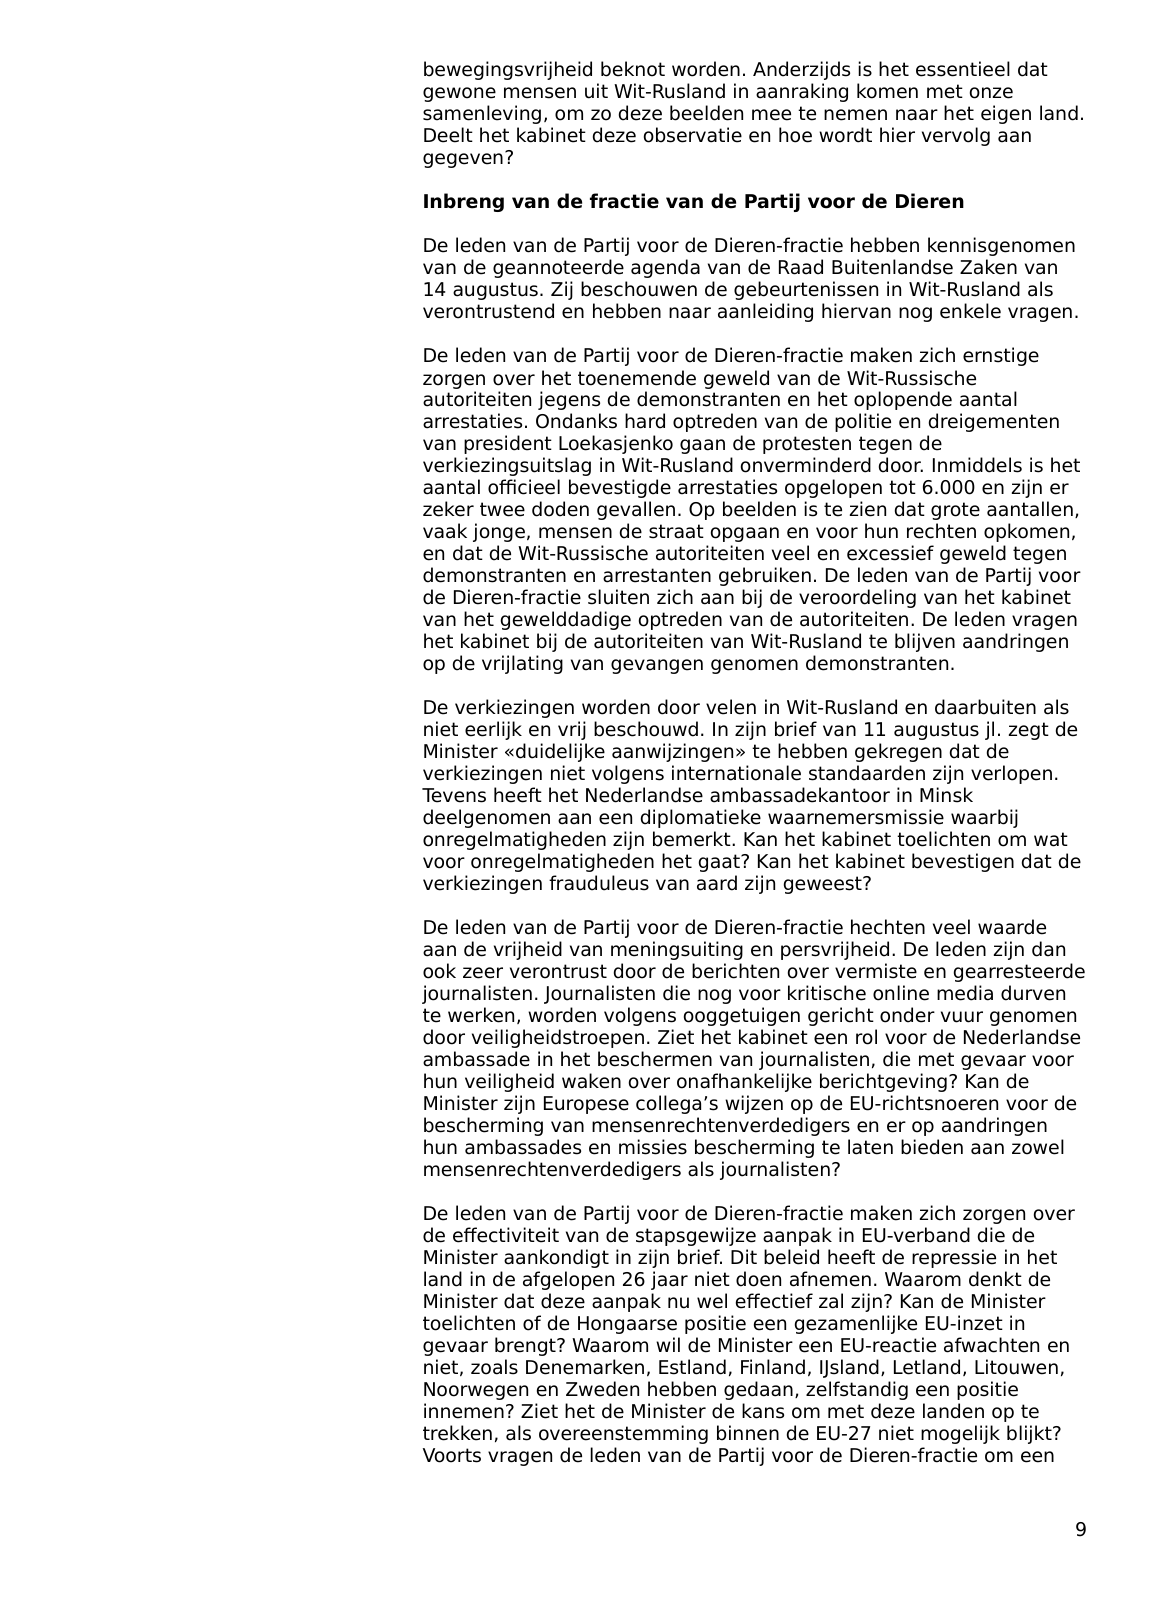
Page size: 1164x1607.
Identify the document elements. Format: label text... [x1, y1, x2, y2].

text De verkiezingen worden door velen in Wit-Rusland en daarbuiten als niet eerlijk en vrij beschouwd. In zijn brief van 11 augustus jl. zegt de Minister «duidelijke aanwijzingen» te hebben gekregen dat de verkiezingen niet volgens internationale standaarden zijn verlopen. Tevens heeft het Nederlandse ambassadekantoor in Minsk deelgenomen aan een diplomatieke waarnemersmissie waarbij onregelmatigheden zijn bemerkt. Kan het kabinet toelichten om wat voor onregelmatigheden het gaat? Kan het kabinet bevestigen dat de verkiezingen frauduleus van aard zijn geweest? [422, 697, 1087, 895]
text De leden van de Partij voor de Dieren-fractie maken zich zorgen over de effectiviteit van de stapsgewijze aanpak in EU-verband die de Minister aankondigt in zijn brief. Dit beleid heeft de repressie in het land in de afgelopen 26 jaar niet doen afnemen. Waarom denkt de Minister dat deze aanpak nu wel effectief zal zijn? Kan de Minister toelichten of de Hongaarse positie een gezamenlijke EU-inzet in gevaar brengt? Waarom wil de Minister een EU-reactie afwachten en niet, zoals Denemarken, Estland, Finland, IJsland, Letland, Litouwen, Noorwegen en Zweden hebben gedaan, zelfstandig een positie innemen? Ziet het de Minister de kans om met deze landen op te trekken, als overeenstemming binnen de EU-27 niet mogelijk blijkt? Voorts vragen de leden van de Partij voor de Dieren-fractie om een [422, 1203, 1087, 1467]
text bewegingsvrijheid beknot worden. Anderzijds is het essentieel dat gewone mensen uit Wit-Rusland in aanraking komen met onze samenleving, om zo deze beelden mee te nemen naar het eigen land. Deelt het kabinet deze observatie en hoe wordt hier vervolg aan gegeven? [422, 59, 1087, 169]
text De leden van de Partij voor de Dieren-fractie hebben kennisgenomen van de geannoteerde agenda van de Raad Buitenlandse Zaken van 14 augustus. Zij beschouwen de gebeurtenissen in Wit-Rusland als verontrustend en hebben naar aanleiding hiervan nog enkele vragen. [422, 235, 1087, 323]
text De leden van de Partij voor de Dieren-fractie hechten veel waarde aan de vrijheid van meningsuiting en persvrijheid. De leden zijn dan ook zeer verontrust door de berichten over vermiste en gearresteerde journalisten. Journalisten die nog voor kritische online media durven te werken, worden volgens ooggetuigen gericht onder vuur genomen door veiligheidstroepen. Ziet het kabinet een rol voor de Nederlandse ambassade in het beschermen van journalisten, die met gevaar voor hun veiligheid waken over onafhankelijke berichtgeving? Kan de Minister zijn Europese collega’s wijzen op de EU-richtsnoeren voor de bescherming van mensenrechtenverdedigers en er op aandringen hun ambassades en missies bescherming te laten bieden aan zowel mensenrechtenverdedigers als journalisten? [422, 917, 1087, 1181]
subtitle Inbreng van de fractie van de Partij voor de Dieren [422, 191, 1087, 213]
text De leden van de Partij voor de Dieren-fractie maken zich ernstige zorgen over het toenemende geweld van de Wit-Russische autoriteiten jegens de demonstranten en het oplopende aantal arrestaties. Ondanks hard optreden van de politie en dreigementen van president Loekasjenko gaan de protesten tegen de verkiezingsuitslag in Wit-Rusland onverminderd door. Inmiddels is het aantal officieel bevestigde arrestaties opgelopen tot 6.000 en zijn er zeker twee doden gevallen. Op beelden is te zien dat grote aantallen, vaak jonge, mensen de straat opgaan en voor hun rechten opkomen, en dat de Wit-Russische autoriteiten veel en excessief geweld tegen demonstranten en arrestanten gebruiken. De leden van de Partij voor de Dieren-fractie sluiten zich aan bij de veroordeling van het kabinet van het gewelddadige optreden van de autoriteiten. De leden vragen het kabinet bij de autoriteiten van Wit-Rusland te blijven aandringen op de vrijlating van gevangen genomen demonstranten. [422, 345, 1087, 675]
